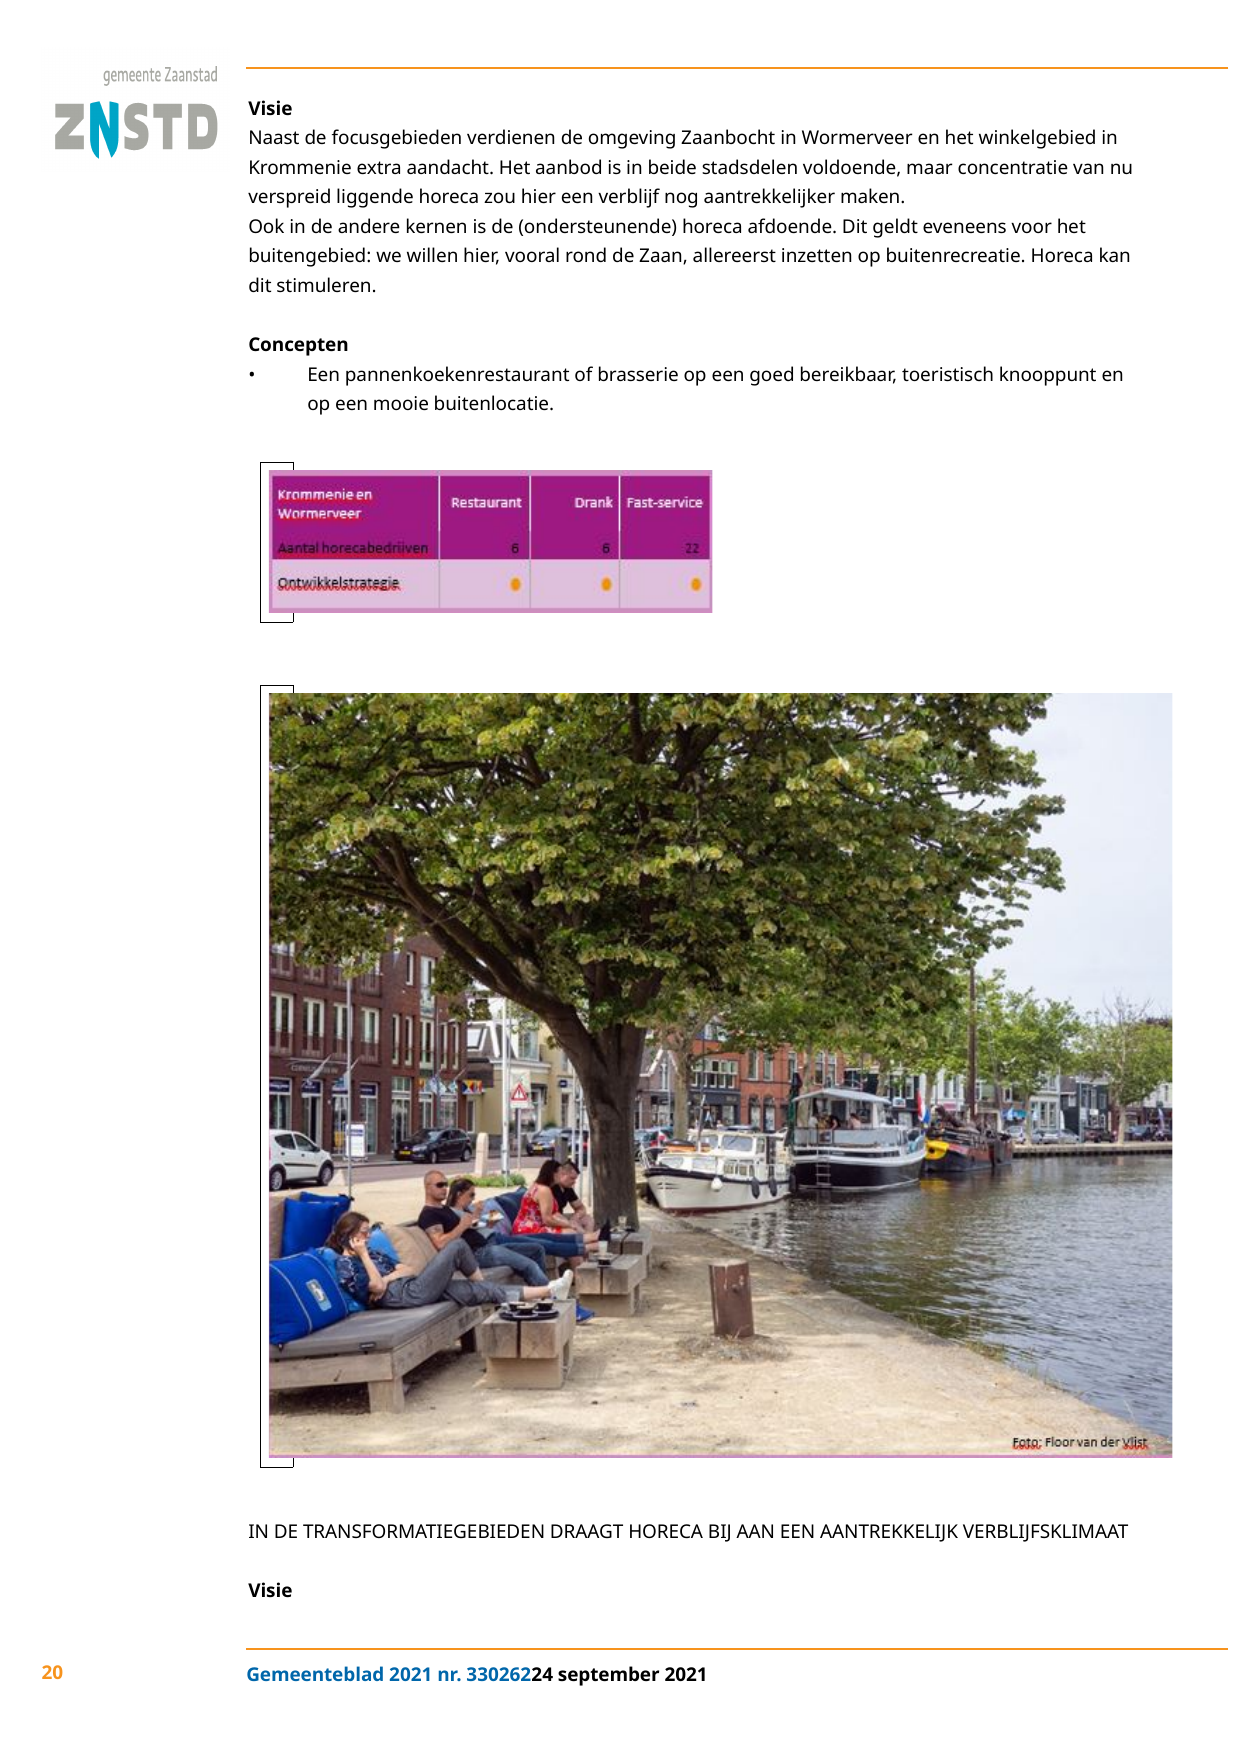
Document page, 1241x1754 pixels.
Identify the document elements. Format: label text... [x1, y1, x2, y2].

text Ook in de andere kernen is de (ondersteunende) horeca afdoende. Dit geldt eveneens voor het buitengebied: we willen hier, vooral rond de Zaan, allereerst inzetten op buitenrecreatie. Horeca kan dit stimuleren. [248, 213, 1152, 298]
text Visie [248, 95, 1152, 121]
list Een pannenkoekenrestaurant of brasserie op een goed bereikbaar, toeristisch knooppunt en op een mooie buitenlocatie. [248, 361, 1152, 416]
text Visie [248, 1577, 1152, 1603]
picture [268, 470, 713, 613]
text Concepten [248, 331, 1152, 357]
text IN DE TRANSFORMATIEGEBIEDEN DRAAGT HORECA BIJ AAN EEN AANTREKKELIJK VERBLIJFSKLIMAAT [248, 1518, 1152, 1543]
text Naast de focusgebieden verdienen de omgeving Zaanbocht in Wormerveer en het winkelgebied in Krommenie extra aandacht. Het aanbod is in beide stadsdelen voldoende, maar concentratie van nu verspreid liggende horeca zou hier een verblijf nog aantrekkelijker maken. [248, 124, 1152, 209]
picture [268, 693, 1173, 1458]
picture [41, 47, 231, 172]
